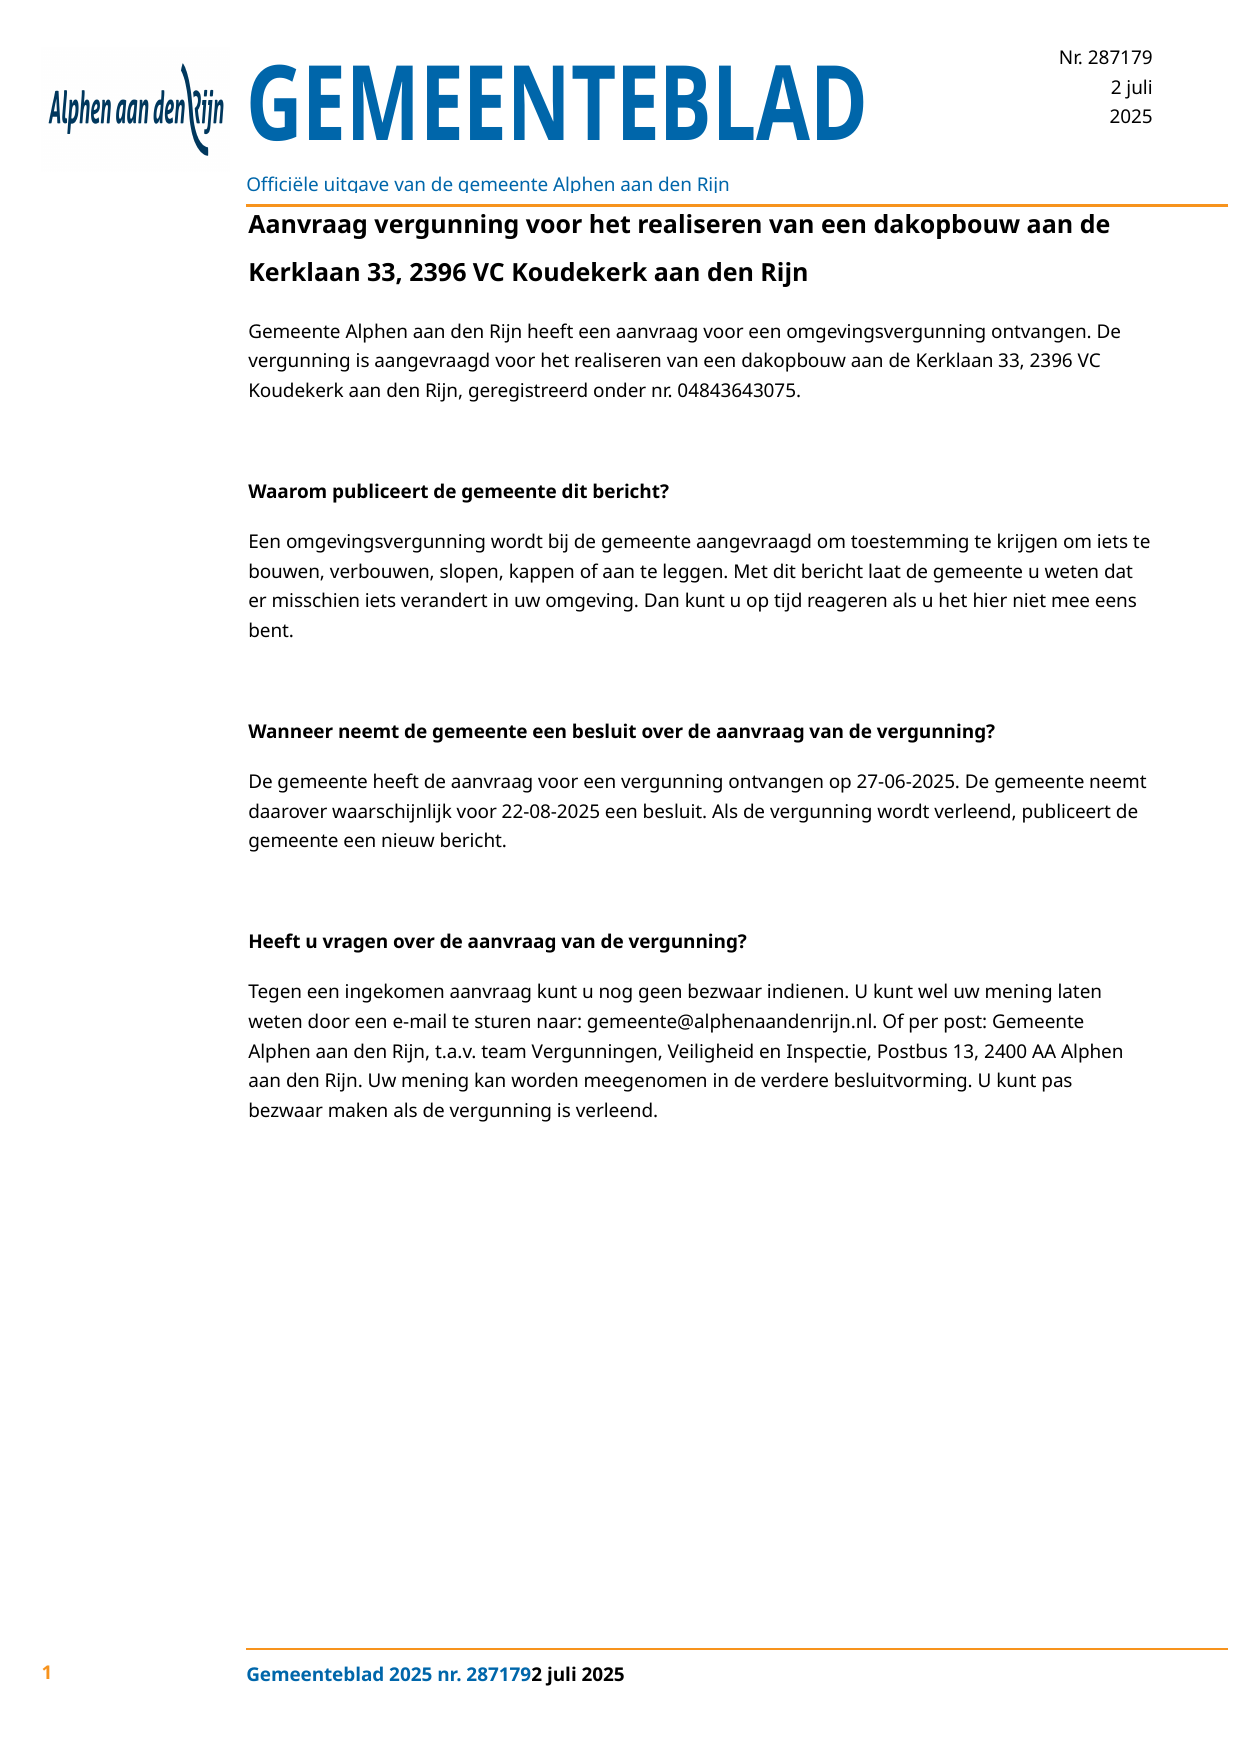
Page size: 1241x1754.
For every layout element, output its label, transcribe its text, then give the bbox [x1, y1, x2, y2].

text De gemeente heeft de aanvraag voor een vergunning ontvangen op 27-06-2025. De gemeente neemt daarover waarschijnlijk voor 22-08-2025 een besluit. Als de vergunning wordt verleend, publiceert de gemeente een nieuw bericht. [248, 768, 1152, 853]
picture [41, 47, 231, 172]
text Waarom publiceert de gemeente dit bericht? [248, 478, 1152, 504]
text Wanneer neemt de gemeente een besluit over de aanvraag van de vergunning? [248, 718, 1152, 744]
text Tegen een ingekomen aanvraag kunt u nog geen bezwaar indienen. U kunt wel uw mening laten weten door een e-mail te sturen naar: gemeente@alphenaandenrijn.nl. Of per post: Gemeente Alphen aan den Rijn, t.a.v. team Vergunningen, Veiligheid en Inspectie, Postbus 13, 2400 AA Alphen aan den Rijn. Uw mening kan worden meegenomen in de verdere besluitvorming. U kunt pas bezwaar maken als de vergunning is verleend. [248, 979, 1152, 1123]
text Aanvraag vergunning voor het realiseren van een dakopbouw aan de Kerklaan 33, 2396 VC Koudekerk aan den Rijn [248, 207, 1152, 288]
text Een omgevingsvergunning wordt bij de gemeente aangevraagd om toestemming te krijgen om iets te bouwen, verbouwen, slopen, kappen of aan te leggen. Met dit bericht laat de gemeente u weten dat er misschien iets verandert in uw omgeving. Dan kunt u op tijd reageren als u het hier niet mee eens bent. [248, 528, 1152, 643]
text Heeft u vragen over de aanvraag van de vergunning? [248, 928, 1152, 954]
text Gemeente Alphen aan den Rijn heeft een aanvraag voor een omgevingsvergunning ontvangen. De vergunning is aangevraagd voor het realiseren van een dakopbouw aan de Kerklaan 33, 2396 VC Koudekerk aan den Rijn, geregistreerd onder nr. 04843643075. [248, 318, 1152, 403]
